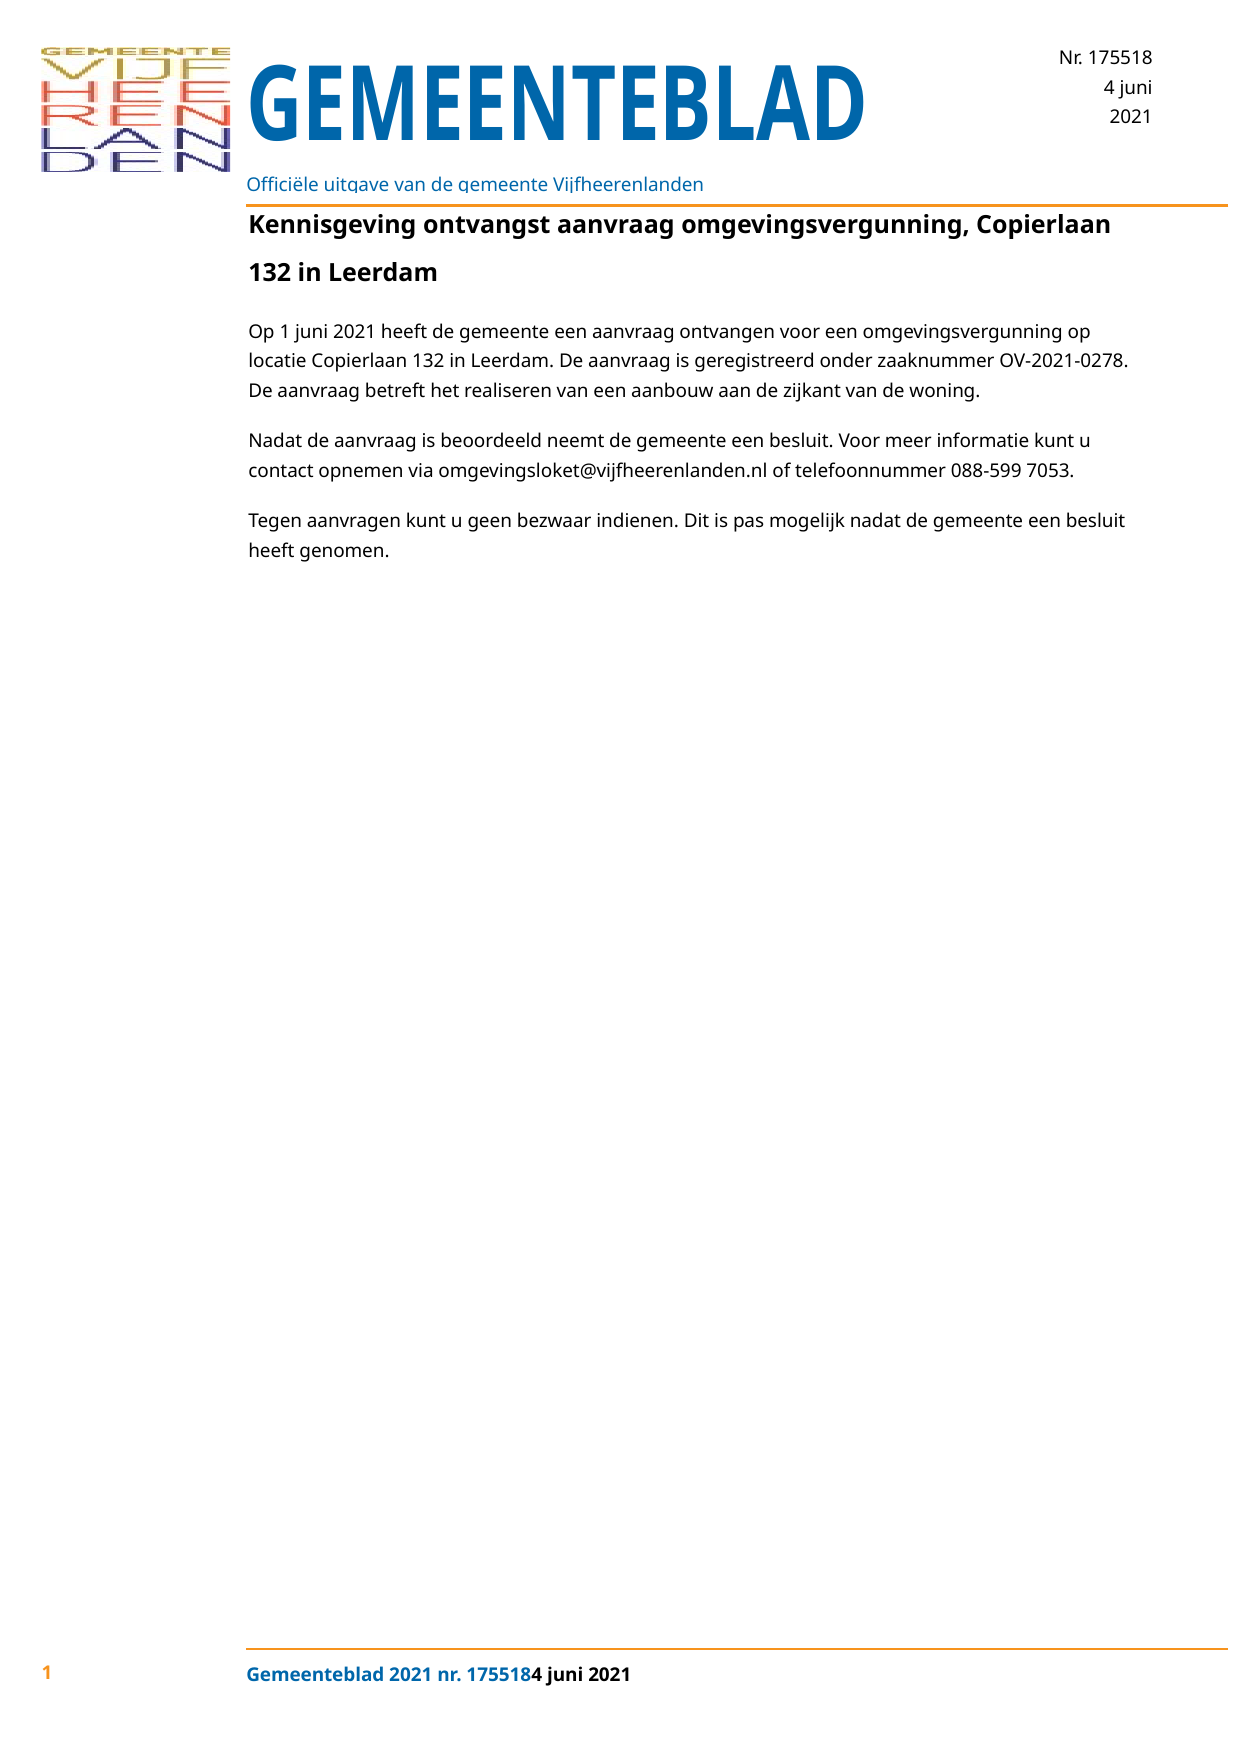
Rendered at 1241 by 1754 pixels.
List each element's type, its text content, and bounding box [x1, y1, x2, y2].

picture [41, 47, 231, 172]
text Nadat de aanvraag is beoordeeld neemt de gemeente een besluit. Voor meer informatie kunt u contact opnemen via omgevingsloket@vijfheerenlanden.nl of telefoonnummer 088-599 7053. [248, 427, 1152, 483]
text Tegen aanvragen kunt u geen bezwaar indienen. Dit is pas mogelijk nadat de gemeente een besluit heeft genomen. [248, 507, 1152, 563]
text Op 1 juni 2021 heeft de gemeente een aanvraag ontvangen voor een omgevingsvergunning op locatie Copierlaan 132 in Leerdam. De aanvraag is geregistreerd onder zaaknummer OV-2021-0278. De aanvraag betreft het realiseren van een aanbouw aan de zijkant van de woning. [248, 318, 1152, 403]
text Kennisgeving ontvangst aanvraag omgevingsvergunning, Copierlaan 132 in Leerdam [248, 207, 1152, 288]
